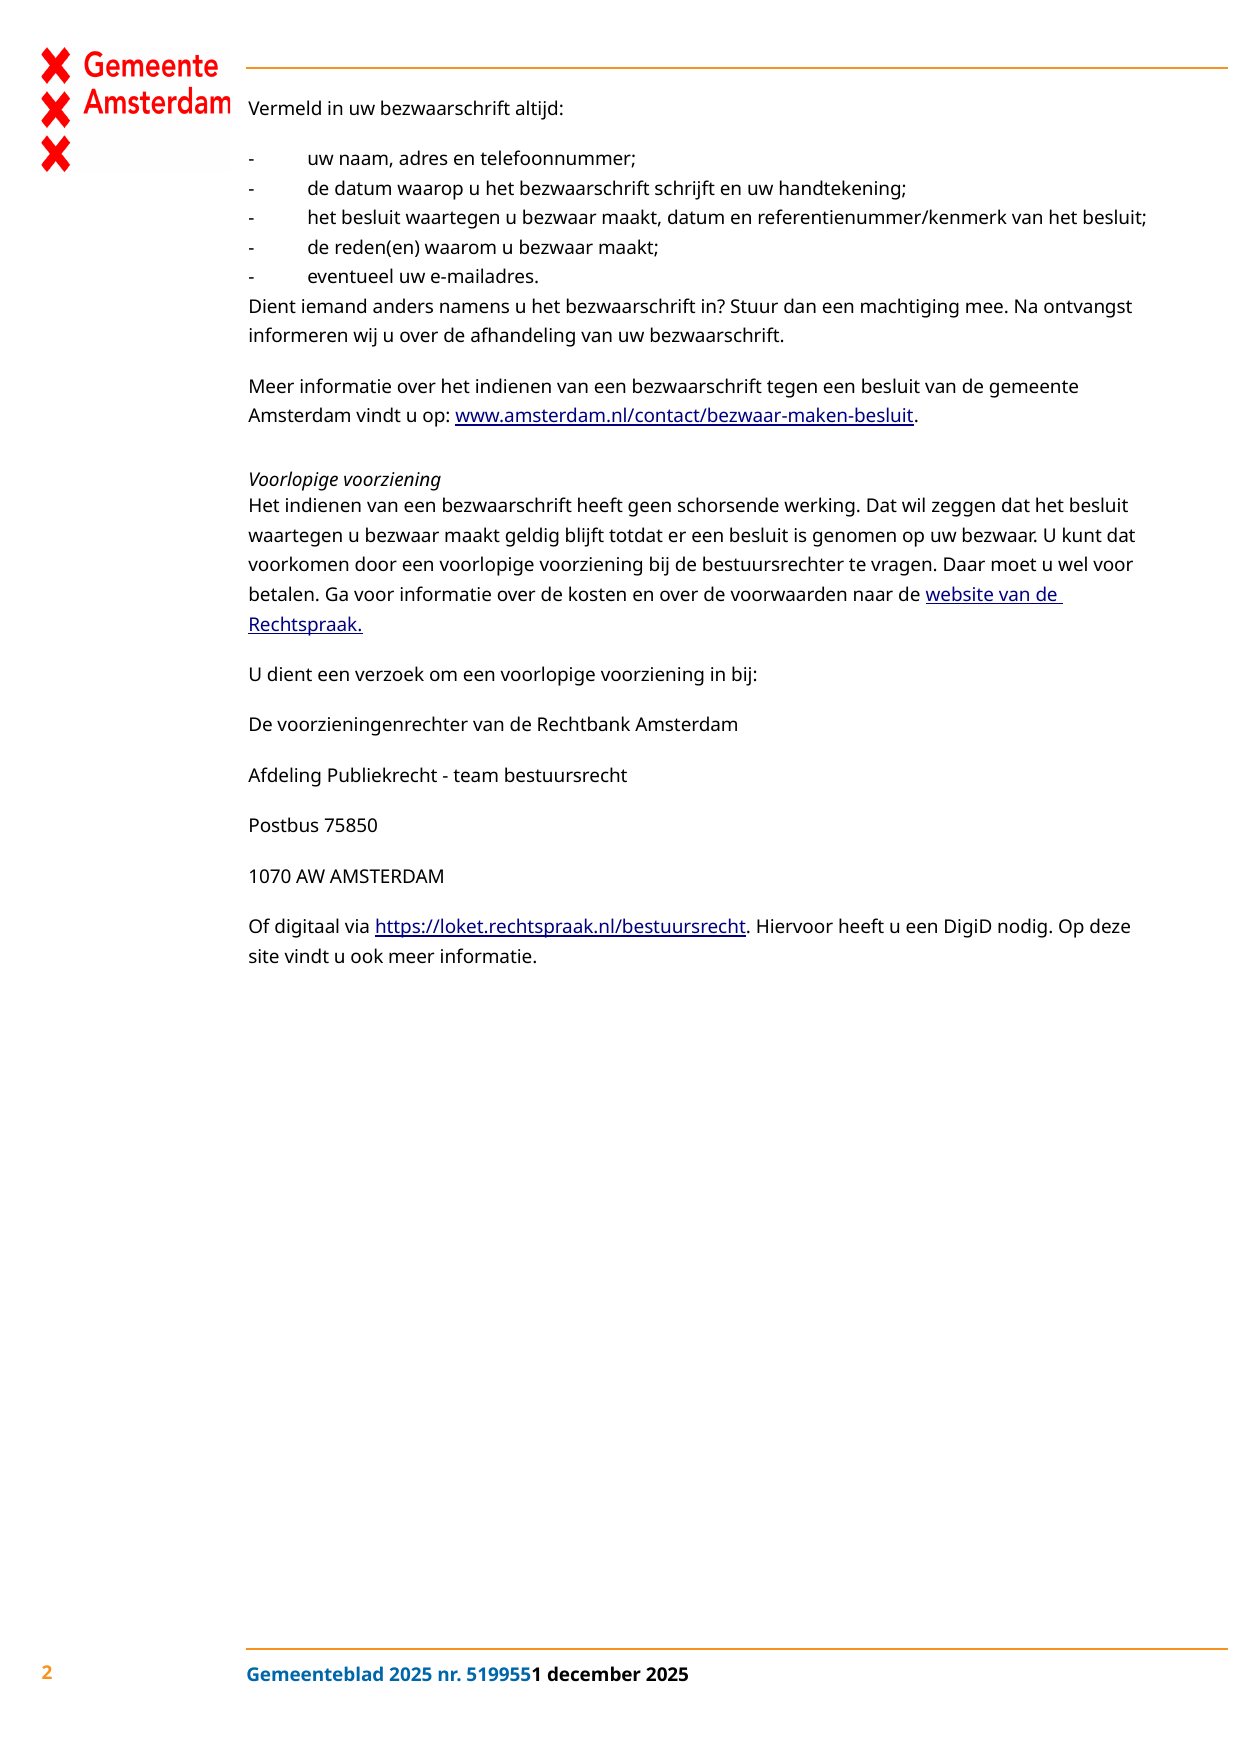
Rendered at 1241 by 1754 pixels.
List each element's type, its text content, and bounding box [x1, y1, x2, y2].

list uw naam, adres en telefoonnummer; [248, 145, 1152, 171]
text Het indienen van een bezwaarschrift heeft geen schorsende werking. Dat wil zeggen dat het besluit waartegen u bezwaar maakt geldig blijft totdat er een besluit is genomen op uw bezwaar. U kunt dat voorkomen door een voorlopige voorziening bij de bestuursrechter te vragen. Daar moet u wel voor betalen. Ga voor informatie over de kosten en over de voorwaarden naar de website van de Rechtspraak. [248, 492, 1152, 636]
text Postbus 75850 [248, 812, 1152, 838]
text Afdeling Publiekrecht - team bestuursrecht [248, 762, 1152, 788]
text Voorlopige voorziening [248, 467, 1152, 492]
list eventueel uw e-mailadres. [248, 263, 1152, 289]
text Meer informatie over het indienen van een bezwaarschrift tegen een besluit van de gemeente Amsterdam vindt u op: www.amsterdam.nl/contact/bezwaar-maken-besluit. [248, 373, 1152, 428]
list het besluit waartegen u bezwaar maakt, datum en referentienummer/kenmerk van het besluit; [248, 204, 1152, 230]
list de reden(en) waarom u bezwaar maakt; [248, 234, 1152, 260]
text Dient iemand anders namens u het bezwaarschrift in? Stuur dan een machtiging mee. Na ontvangst informeren wij u over de afhandeling van uw bezwaarschrift. [248, 293, 1152, 348]
picture [41, 47, 231, 172]
text Of digitaal via https://loket.rechtspraak.nl/bestuursrecht. Hiervoor heeft u een DigiD nodig. Op deze site vindt u ook meer informatie. [248, 913, 1152, 968]
text De voorzieningenrechter van de Rechtbank Amsterdam [248, 712, 1152, 737]
list de datum waarop u het bezwaarschrift schrijft en uw handtekening; [248, 175, 1152, 201]
text 1070 AW AMSTERDAM [248, 863, 1152, 888]
text U dient een verzoek om een voorlopige voorziening in bij: [248, 661, 1152, 687]
text Vermeld in uw bezwaarschrift altijd: [248, 95, 1152, 121]
